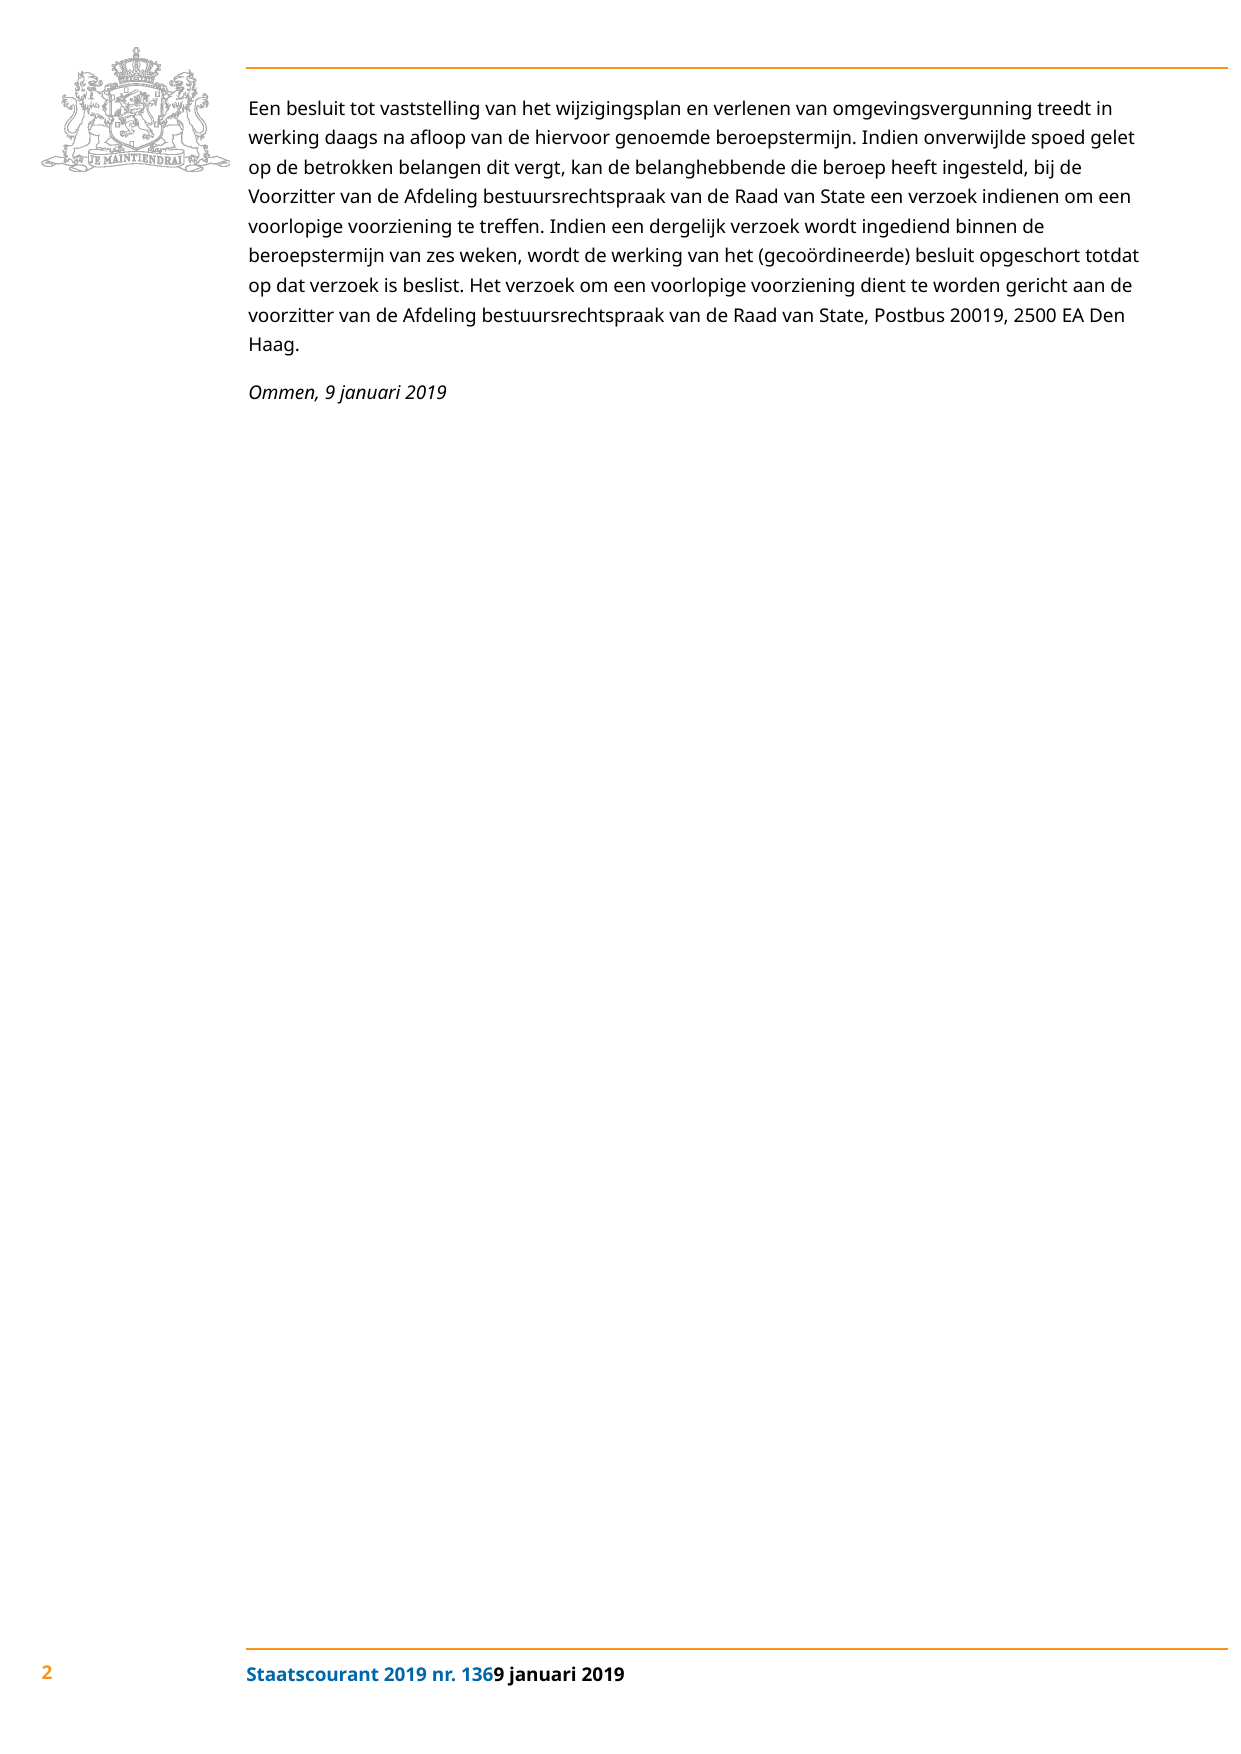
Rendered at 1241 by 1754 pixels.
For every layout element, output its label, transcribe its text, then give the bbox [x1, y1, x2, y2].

text Ommen, 9 januari 2019 [248, 379, 1152, 405]
picture [41, 47, 231, 172]
text Een besluit tot vaststelling van het wijzigingsplan en verlenen van omgevingsvergunning treedt in werking daags na afloop van de hiervoor genoemde beroepstermijn. Indien onverwijlde spoed gelet op de betrokken belangen dit vergt, kan de belanghebbende die beroep heeft ingesteld, bij de Voorzitter van de Afdeling bestuursrechtspraak van de Raad van State een verzoek indienen om een voorlopige voorziening te treffen. Indien een dergelijk verzoek wordt ingediend binnen de beroepstermijn van zes weken, wordt de werking van het (gecoördineerde) besluit opgeschort totdat op dat verzoek is beslist. Het verzoek om een voorlopige voorziening dient te worden gericht aan de voorzitter van de Afdeling bestuursrechtspraak van de Raad van State, Postbus 20019, 2500 EA Den Haag. [248, 95, 1152, 357]
